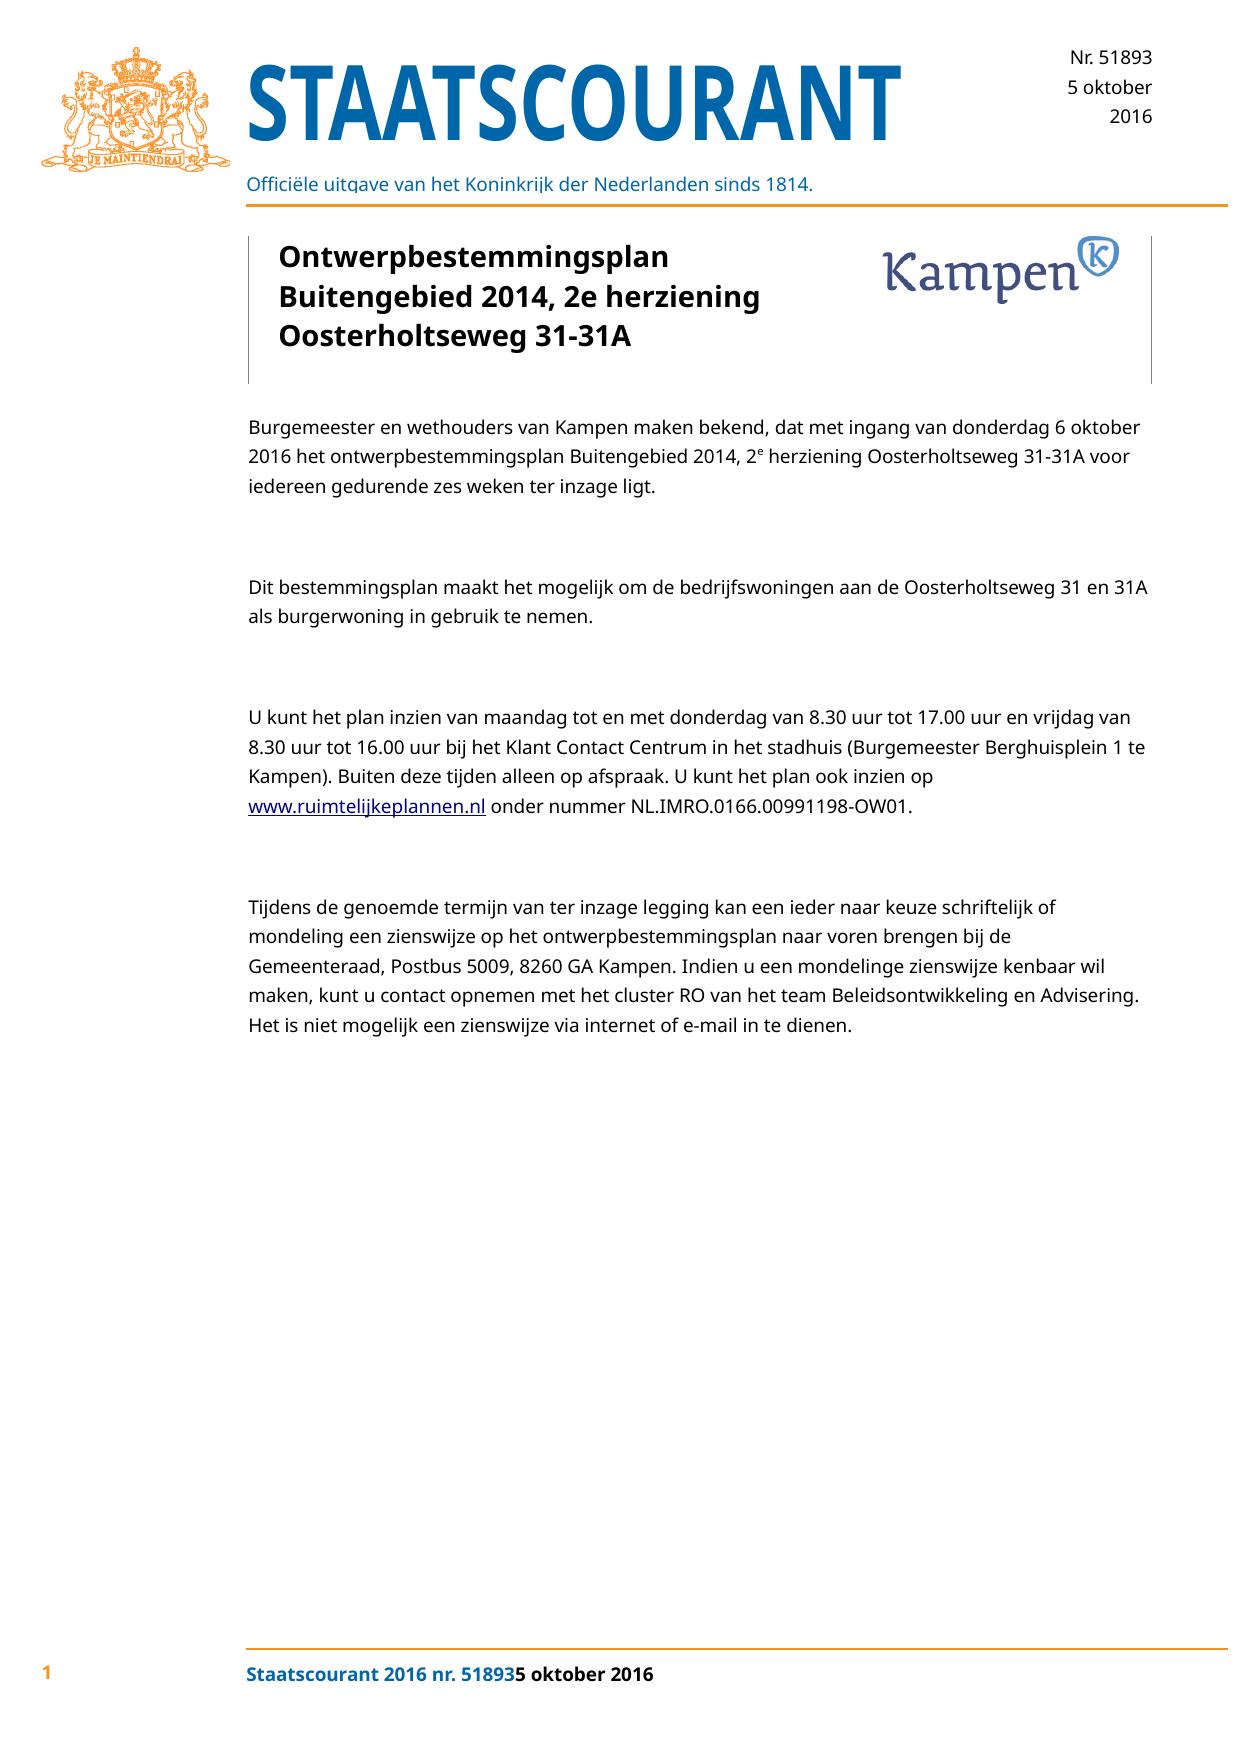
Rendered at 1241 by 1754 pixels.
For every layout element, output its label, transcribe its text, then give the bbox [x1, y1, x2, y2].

text Burgemeester en wethouders van Kampen maken bekend, dat met ingang van donderdag 6 oktober 2016 het ontwerpbestemmingsplan Buitengebied 2014, 2e herziening Oosterholtseweg 31-31A voor iedereen gedurende zes weken ter inzage ligt. [248, 414, 1152, 499]
table_header [1119, 236, 1151, 303]
picture [882, 236, 1119, 304]
text Tijdens de genoemde termijn van ter inzage legging kan een ieder naar keuze schriftelijk of mondeling een zienswijze op het ontwerpbestemmingsplan naar voren brengen bij de Gemeenteraad, Postbus 5009, 8260 GA Kampen. Indien u een mondelinge zienswijze kenbaar wil maken, kunt u contact opnemen met het cluster RO van het team Beleidsontwikkeling en Advisering. Het is niet mogelijk een zienswijze via internet of e-mail in te dienen. [248, 894, 1152, 1038]
table_header [850, 304, 1151, 384]
picture [41, 47, 231, 172]
text Dit bestemmingsplan maakt het mogelijk om de bedrijfswoningen aan de Oosterholtseweg 31 en 31A als burgerwoning in gebruik te nemen. [248, 574, 1152, 629]
table_header [850, 236, 882, 303]
table_header Ontwerpbestemmingsplan Buitengebied 2014, 2e herziening Oosterholtseweg 31-31A [249, 236, 850, 384]
text U kunt het plan inzien van maandag tot en met donderdag van 8.30 uur tot 17.00 uur en vrijdag van 8.30 uur tot 16.00 uur bij het Klant Contact Centrum in het stadhuis (Burgemeester Berghuisplein 1 te Kampen). Buiten deze tijden alleen op afspraak. U kunt het plan ook inzien op www.ruimtelijkeplannen.nl onder nummer NL.IMRO.0166.00991198-OW01. [248, 704, 1152, 819]
